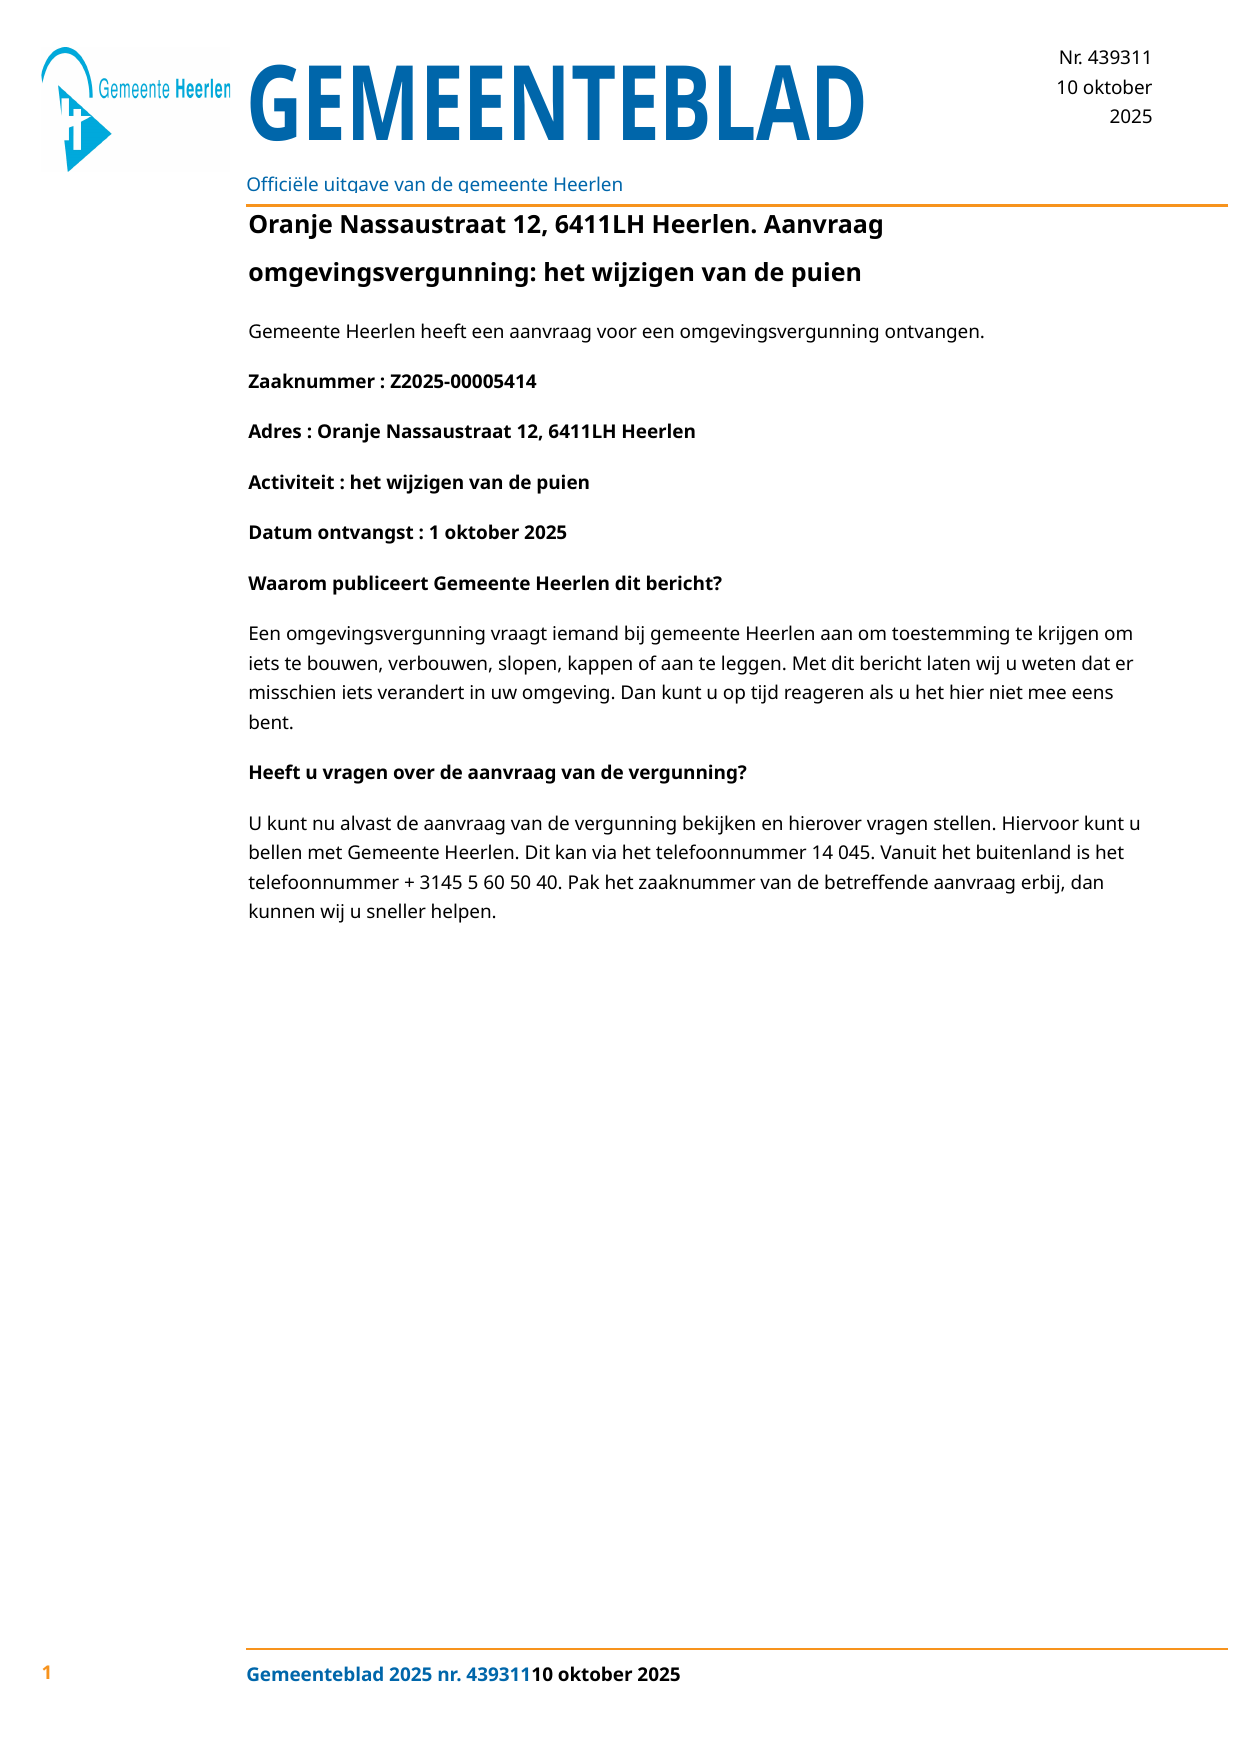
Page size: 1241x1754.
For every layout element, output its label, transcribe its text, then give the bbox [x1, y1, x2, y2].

text U kunt nu alvast de aanvraag van de vergunning bekijken en hierover vragen stellen. Hiervoor kunt u bellen met Gemeente Heerlen. Dit kan via het telefoonnummer 14 045. Vanuit het buitenland is het telefoonnummer + 3145 5 60 50 40. Pak het zaaknummer van de betreffende aanvraag erbij, dan kunnen wij u sneller helpen. [248, 810, 1152, 924]
text Heeft u vragen over de aanvraag van de vergunning? [248, 759, 1152, 785]
text Datum ontvangst : 1 oktober 2025 [248, 519, 1152, 545]
text Waarom publiceert Gemeente Heerlen dit bericht? [248, 570, 1152, 596]
text Zaaknummer : Z2025-00005414 [248, 368, 1152, 394]
text Een omgevingsvergunning vraagt iemand bij gemeente Heerlen aan om toestemming te krijgen om iets te bouwen, verbouwen, slopen, kappen of aan te leggen. Met dit bericht laten wij u weten dat er misschien iets verandert in uw omgeving. Dan kunt u op tijd reageren als u het hier niet mee eens bent. [248, 620, 1152, 735]
text Gemeente Heerlen heeft een aanvraag voor een omgevingsvergunning ontvangen. [248, 318, 1152, 344]
text Adres : Oranje Nassaustraat 12, 6411LH Heerlen [248, 419, 1152, 444]
text Activiteit : het wijzigen van de puien [248, 469, 1152, 495]
picture [41, 47, 59, 70]
text Oranje Nassaustraat 12, 6411LH Heerlen. Aanvraag omgevingsvergunning: het wijzigen van de puien [248, 207, 1152, 288]
picture [41, 47, 231, 172]
